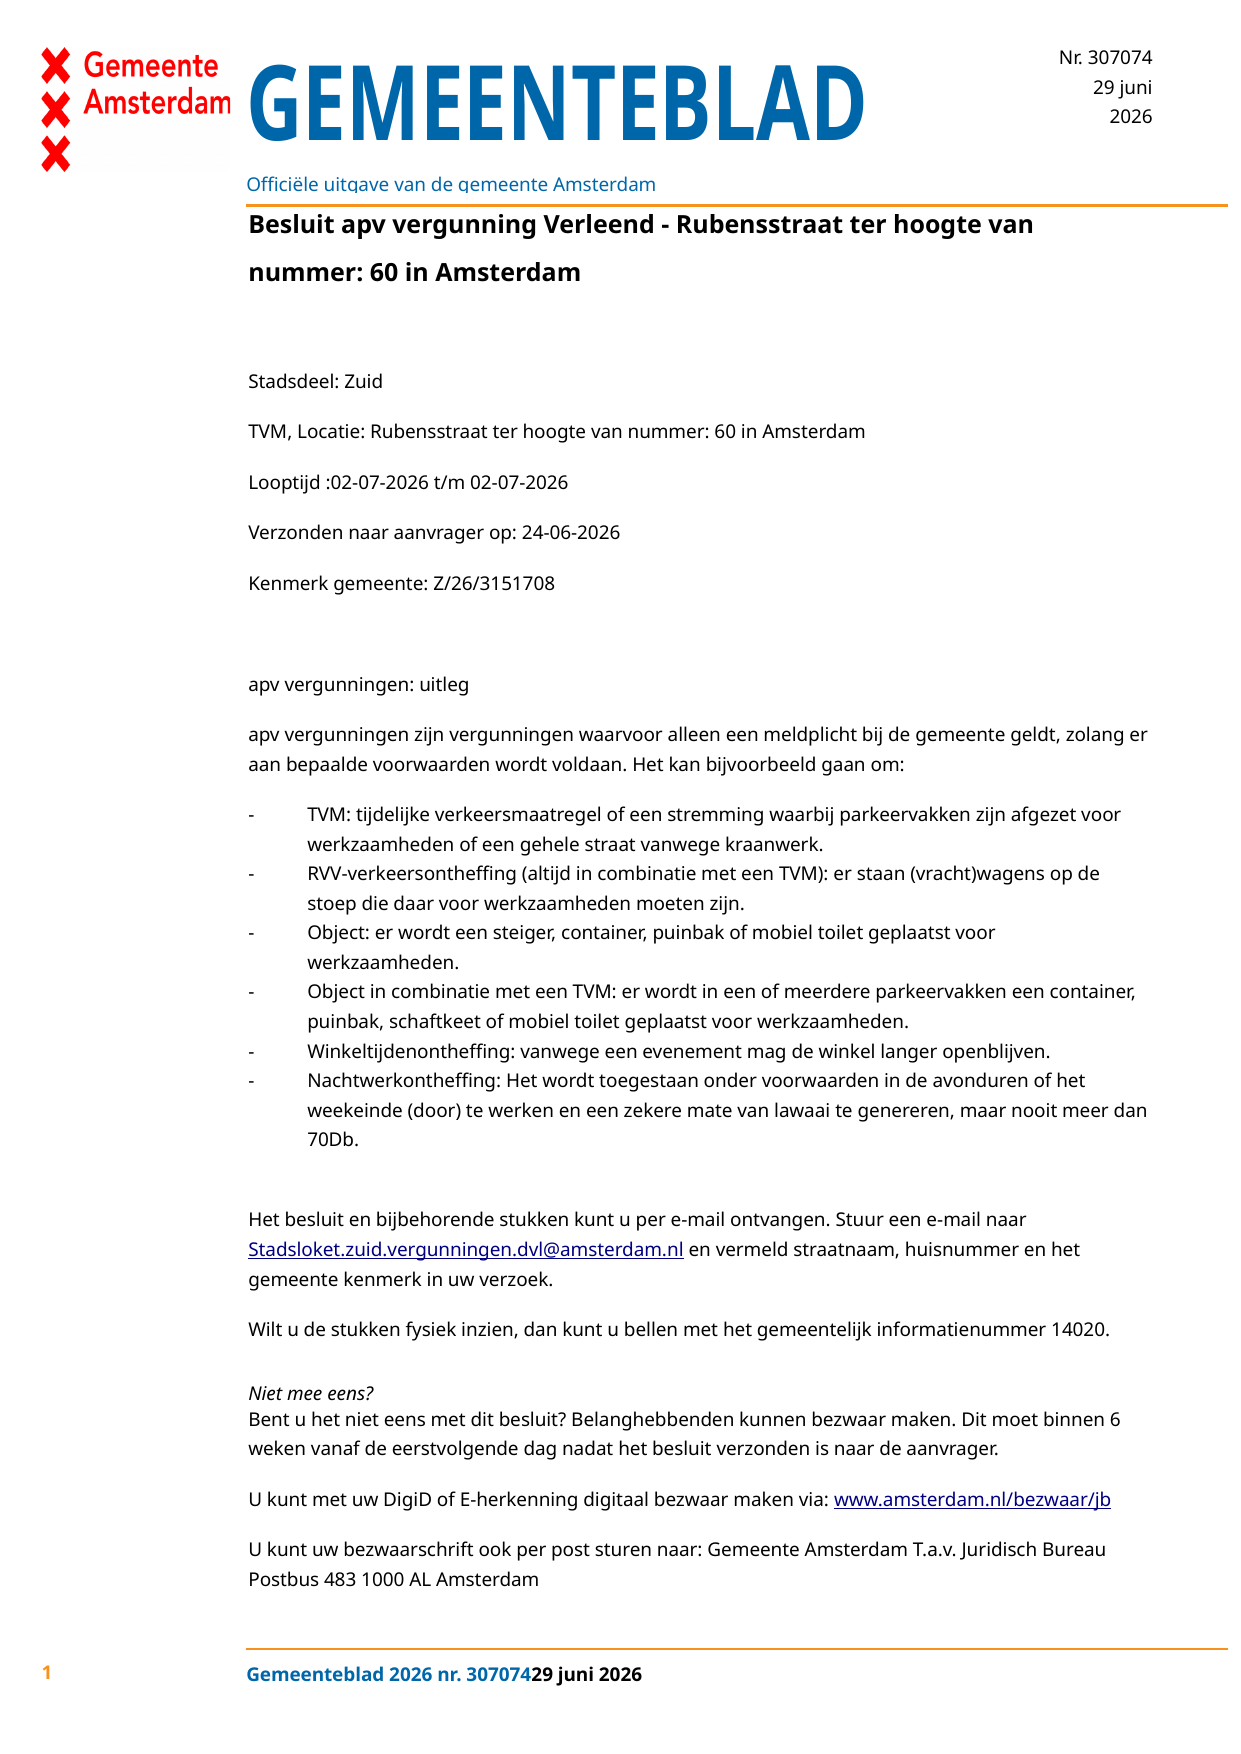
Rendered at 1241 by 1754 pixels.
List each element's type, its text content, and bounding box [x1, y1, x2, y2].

text apv vergunningen zijn vergunningen waarvoor alleen een meldplicht bij de gemeente geldt, zolang er aan bepaalde voorwaarden wordt voldaan. Het kan bijvoorbeeld gaan om: [248, 721, 1152, 777]
text Verzonden naar aanvrager op: 24-06-2026 [248, 519, 1152, 545]
text TVM, Locatie: Rubensstraat ter hoogte van nummer: 60 in Amsterdam [248, 419, 1152, 444]
list Nachtwerkontheffing: Het wordt toegestaan onder voorwaarden in de avonduren of het weekeinde (door) te werken en een zekere mate van lawaai te genereren, maar nooit meer dan 70Db. [248, 1067, 1152, 1152]
text U kunt met uw DigiD of E-herkenning digitaal bezwaar maken via: www.amsterdam.nl/bezwaar/jb [248, 1486, 1152, 1512]
text Wilt u de stukken fysiek inzien, dan kunt u bellen met het gemeentelijk informatienummer 14020. [248, 1316, 1152, 1342]
text Bent u het niet eens met dit besluit? Belanghebbenden kunnen bezwaar maken. Dit moet binnen 6 weken vanaf de eerstvolgende dag nadat het besluit verzonden is naar de aanvrager. [248, 1406, 1152, 1461]
text U kunt uw bezwaarschrift ook per post sturen naar: Gemeente Amsterdam T.a.v. Juridisch Bureau Postbus 483 1000 AL Amsterdam [248, 1536, 1152, 1592]
list Object: er wordt een steiger, container, puinbak of mobiel toilet geplaatst voor werkzaamheden. [248, 919, 1152, 975]
text Besluit apv vergunning Verleend - Rubensstraat ter hoogte van nummer: 60 in Amsterdam [248, 207, 1152, 288]
list Object in combinatie met een TVM: er wordt in een of meerdere parkeervakken een container, puinbak, schaftkeet of mobiel toilet geplaatst voor werkzaamheden. [248, 979, 1152, 1034]
text Kenmerk gemeente: Z/26/3151708 [248, 570, 1152, 596]
text apv vergunningen: uitleg [248, 671, 1152, 697]
picture [41, 47, 231, 172]
list RVV-verkeersontheffing (altijd in combinatie met een TVM): er staan (vracht)wagens op de stoep die daar voor werkzaamheden moeten zijn. [248, 860, 1152, 916]
list Winkeltijdenontheffing: vanwege een evenement mag de winkel langer openblijven. [248, 1038, 1152, 1064]
text Het besluit en bijbehorende stukken kunt u per e-mail ontvangen. Stuur een e-mail naar Stadsloket.zuid.vergunningen.dvl@amsterdam.nl en vermeld straatnaam, huisnummer en het gemeente kenmerk in uw verzoek. [248, 1207, 1152, 1292]
list TVM: tijdelijke verkeersmaatregel of een stremming waarbij parkeervakken zijn afgezet voor werkzaamheden of een gehele straat vanwege kraanwerk. [248, 801, 1152, 857]
text Looptijd :02-07-2026 t/m 02-07-2026 [248, 469, 1152, 495]
text Stadsdeel: Zuid [248, 368, 1152, 394]
text Niet mee eens? [248, 1380, 1152, 1406]
